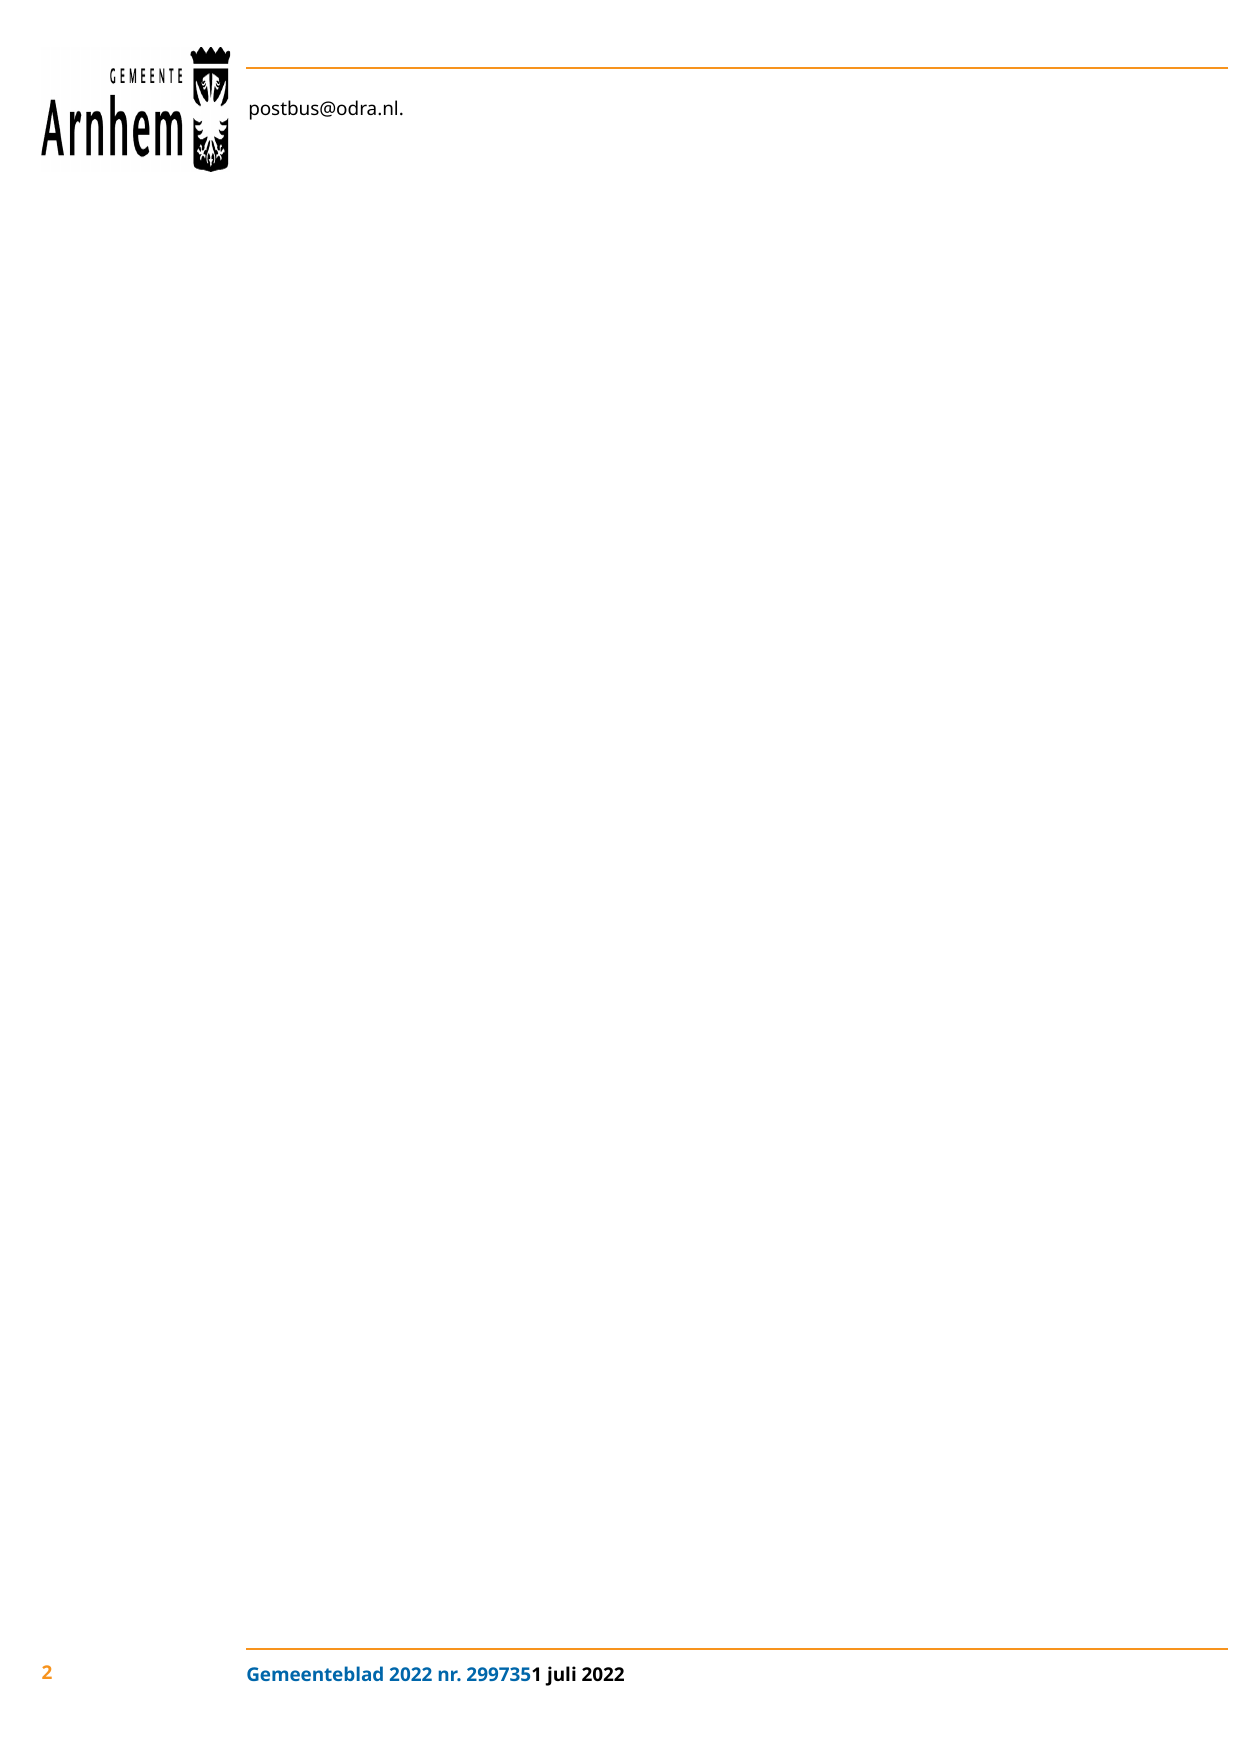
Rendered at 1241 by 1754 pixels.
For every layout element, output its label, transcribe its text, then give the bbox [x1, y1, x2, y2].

picture [41, 47, 231, 172]
text postbus@odra.nl. [248, 95, 1152, 121]
